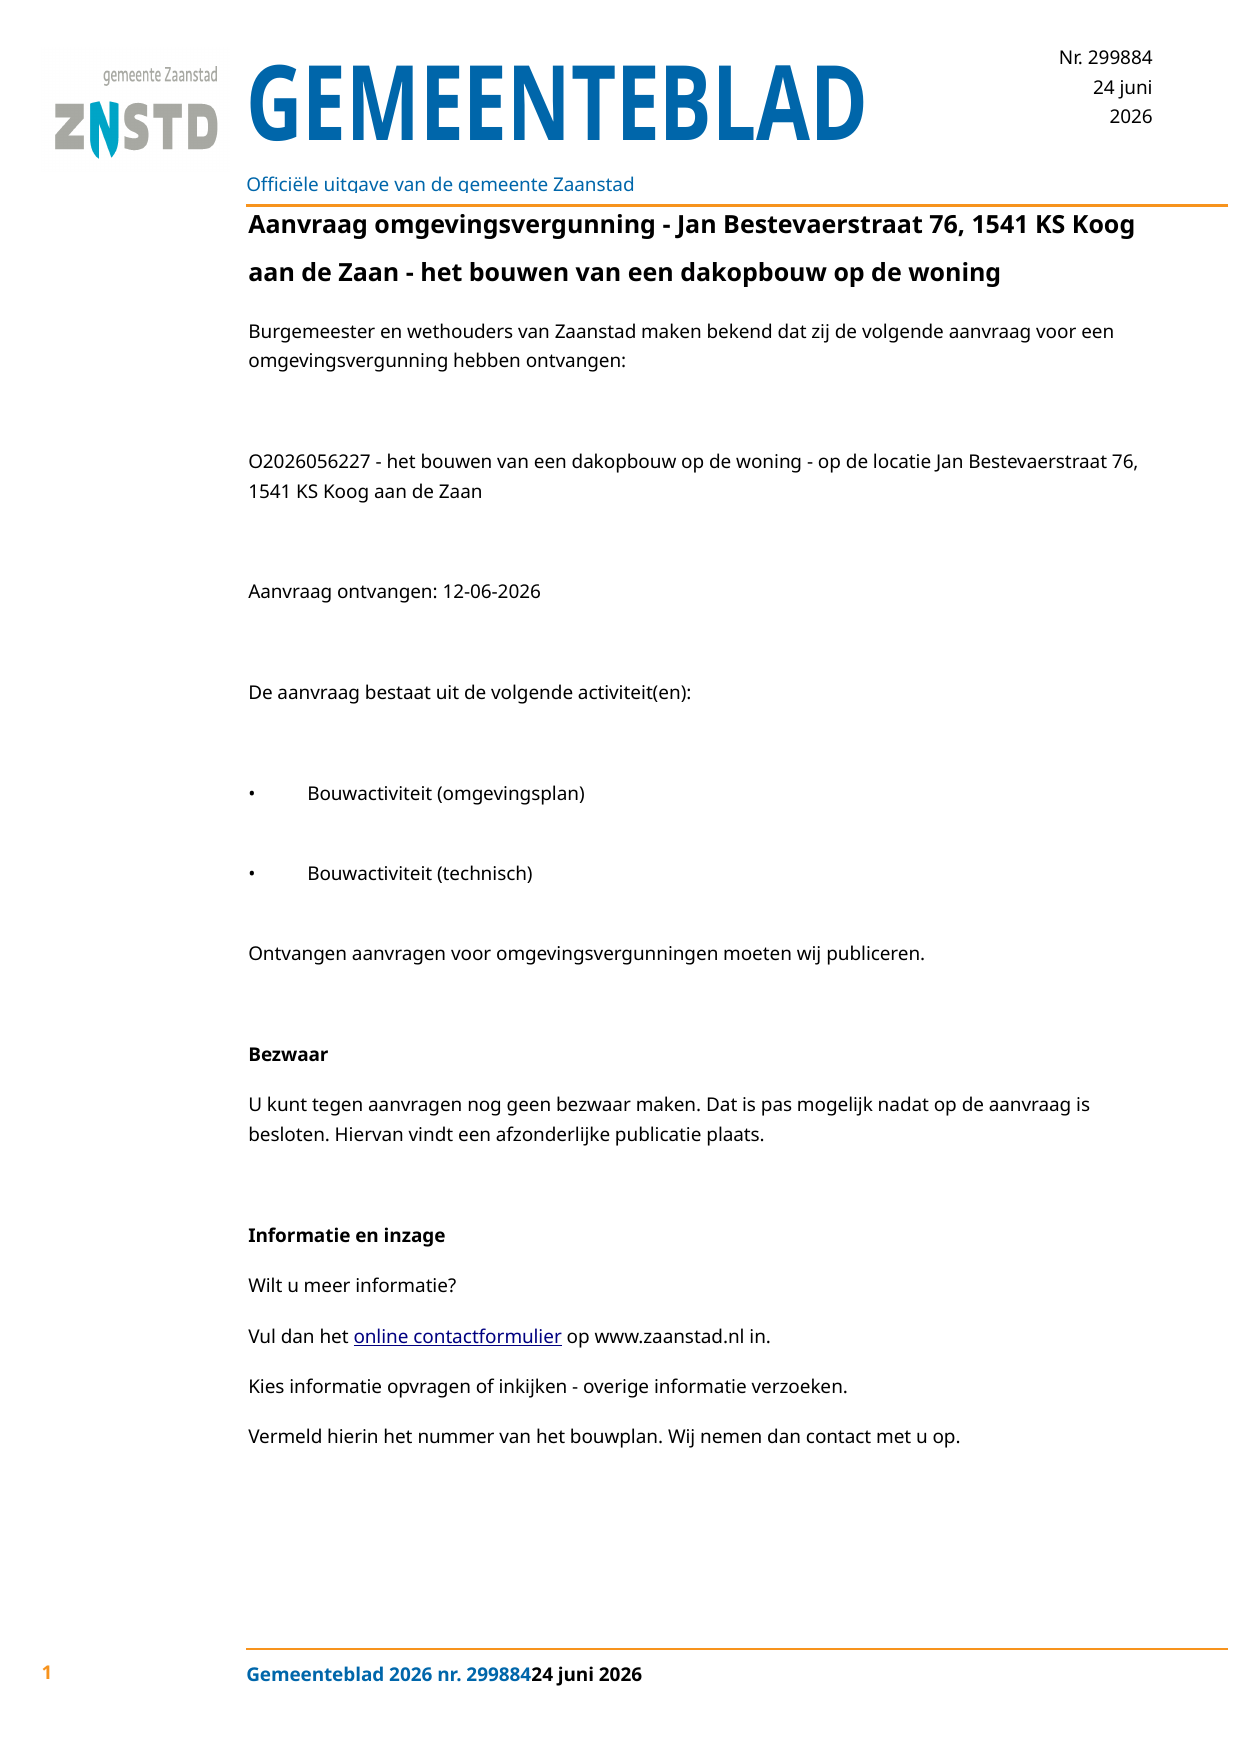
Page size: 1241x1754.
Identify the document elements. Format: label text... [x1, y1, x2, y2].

text Wilt u meer informatie? [248, 1272, 1152, 1298]
text U kunt tegen aanvragen nog geen bezwaar maken. Dat is pas mogelijk nadat op de aanvraag is besloten. Hiervan vindt een afzonderlijke publicatie plaats. [248, 1092, 1152, 1147]
text Aanvraag ontvangen: 12-06-2026 [248, 579, 1152, 604]
text De aanvraag bestaat uit de volgende activiteit(en): [248, 679, 1152, 705]
text Bezwaar [248, 1041, 1152, 1067]
text O2026056227 - het bouwen van een dakopbouw op de woning - op de locatie Jan Bestevaerstraat 76, 1541 KS Koog aan de Zaan [248, 448, 1152, 504]
list Bouwactiviteit (technisch) [248, 860, 1152, 886]
text Vermeld hierin het nummer van het bouwplan. Wij nemen dan contact met u op. [248, 1424, 1152, 1449]
picture [41, 47, 231, 172]
text Informatie en inzage [248, 1222, 1152, 1248]
text Vul dan het online contactformulier op www.zaanstad.nl in. [248, 1323, 1152, 1349]
text Kies informatie opvragen of inkijken - overige informatie verzoeken. [248, 1373, 1152, 1399]
text Aanvraag omgevingsvergunning - Jan Bestevaerstraat 76, 1541 KS Koog aan de Zaan - het bouwen van een dakopbouw op de woning [248, 207, 1152, 288]
text Burgemeester en wethouders van Zaanstad maken bekend dat zij de volgende aanvraag voor een omgevingsvergunning hebben ontvangen: [248, 318, 1152, 373]
text Ontvangen aanvragen voor omgevingsvergunningen moeten wij publiceren. [248, 940, 1152, 966]
list Bouwactiviteit (omgevingsplan) [248, 780, 1152, 806]
